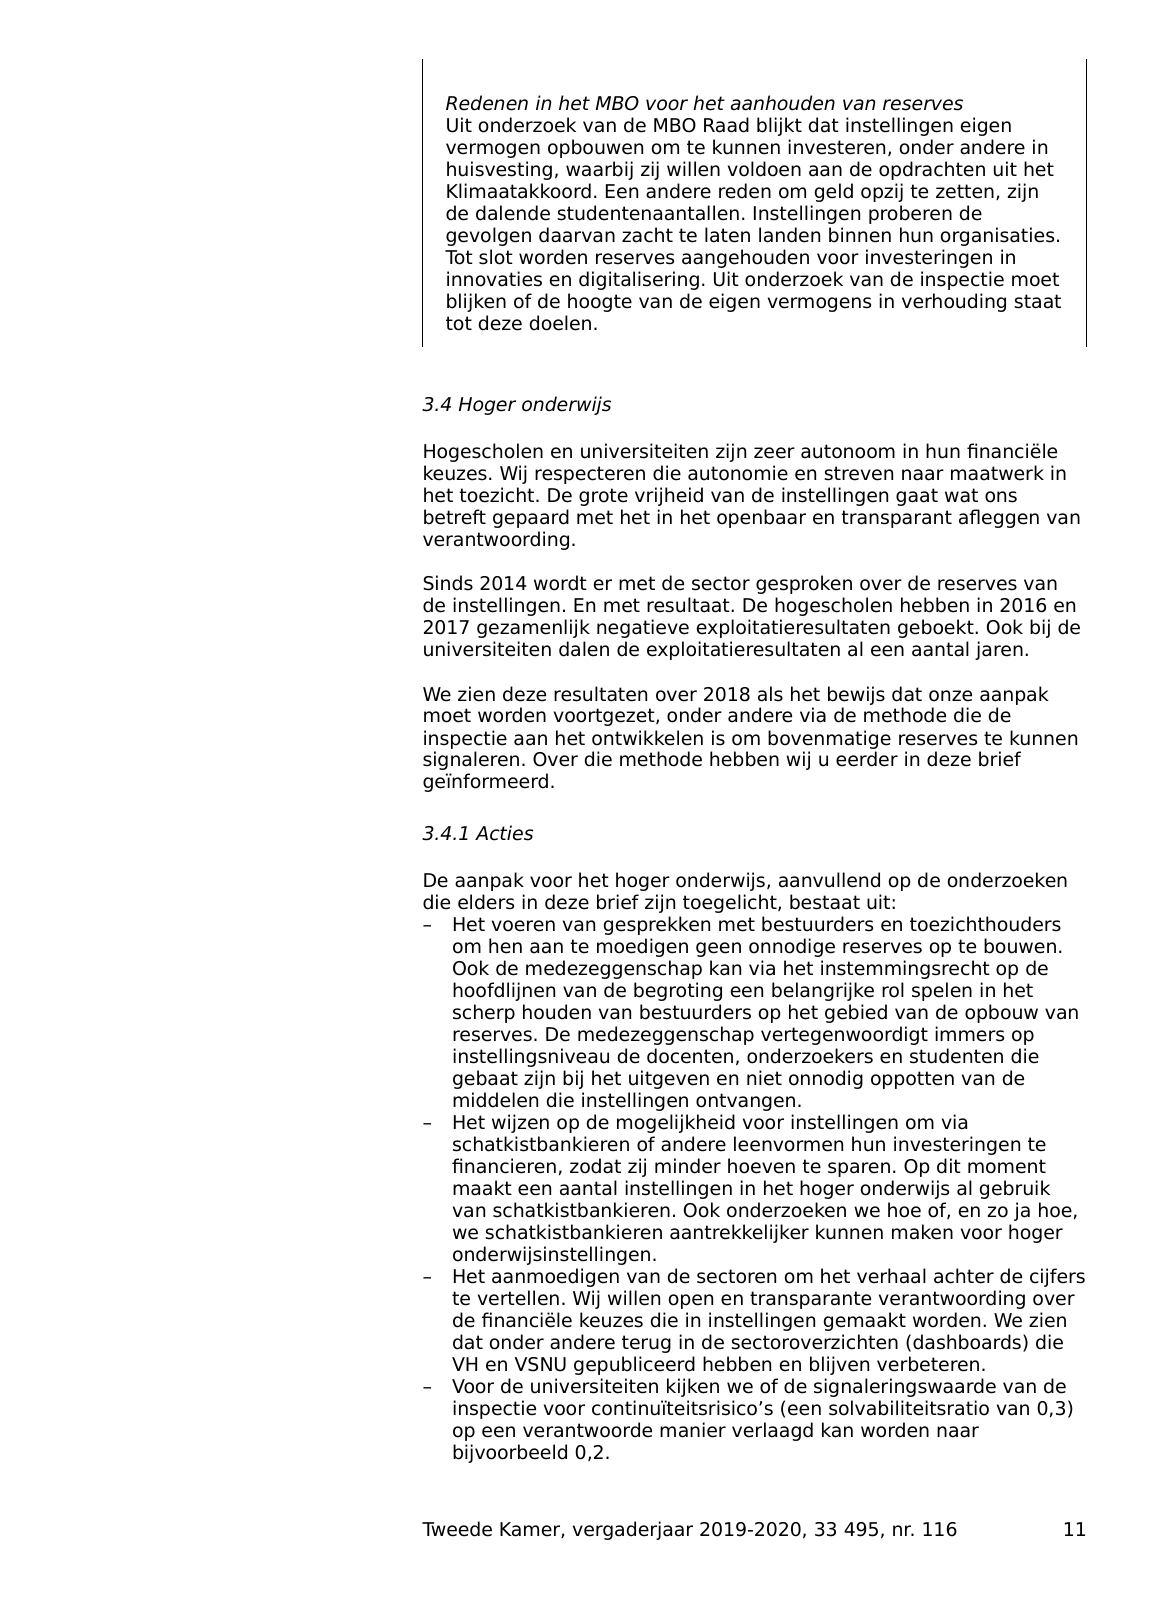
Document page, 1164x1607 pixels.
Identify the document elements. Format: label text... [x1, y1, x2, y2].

text Sinds 2014 wordt er met de sector gesproken over de reserves van de instellingen. En met resultaat. De hogescholen hebben in 2016 en 2017 gezamenlijk negatieve exploitatieresultaten geboekt. Ook bij de universiteiten dalen de exploitatieresultaten al een aantal jaren. [422, 573, 1087, 661]
text De aanpak voor het hoger onderwijs, aanvullend op de onderzoeken die elders in deze brief zijn toegelicht, bestaat uit: [422, 870, 1087, 914]
text – Het voeren van gesprekken met bestuurders en toezichthouders om hen aan te moedigen geen onnodige reserves op te bouwen. Ook de medezeggenschap kan via het instemmingsrecht op de hoofdlijnen van de begroting een belangrijke rol spelen in het scherp houden van bestuurders op het gebied van de opbouw van reserves. De medezeggenschap vertegenwoordigt immers op instellingsniveau de docenten, onderzoekers en studenten die gebaat zijn bij het uitgeven en niet onnodig oppotten van de middelen die instellingen ontvangen. [422, 914, 1087, 1112]
subtitle 3.4.1 Acties [422, 823, 1087, 845]
text Hogescholen en universiteiten zijn zeer autonoom in hun financiële keuzes. Wij respecteren die autonomie en streven naar maatwerk in het toezicht. De grote vrijheid van de instellingen gaat wat ons betreft gepaard met het in het openbaar en transparant afleggen van verantwoording. [422, 441, 1087, 551]
table_header Redenen in het MBO voor het aanhouden van reserves Uit onderzoek van de MBO Raad blijkt dat instellingen eigen vermogen opbouwen om te kunnen investeren, onder andere in huisvesting, waarbij zij willen voldoen aan de opdrachten uit het Klimaatakkoord. Een andere reden om geld opzij te zetten, zijn de dalende studentenaantallen. Instellingen proberen de gevolgen daarvan zacht te laten landen binnen hun organisaties. Tot slot worden reserves aangehouden voor investeringen in innovaties en digitalisering. Uit onderzoek van de inspectie moet blijken of de hoogte van de eigen vermogens in verhouding staat tot deze doelen. [423, 59, 1086, 347]
text – Voor de universiteiten kijken we of de signaleringswaarde van de inspectie voor continuïteitsrisico’s (een solvabiliteitsratio van 0,3) op een verantwoorde manier verlaagd kan worden naar bijvoorbeeld 0,2. [422, 1376, 1087, 1464]
text – Het aanmoedigen van de sectoren om het verhaal achter de cijfers te vertellen. Wij willen open en transparante verantwoording over de financiële keuzes die in instellingen gemaakt worden. We zien dat onder andere terug in de sectoroverzichten (dashboards) die VH en VSNU gepubliceerd hebben en blijven verbeteren. [422, 1266, 1087, 1376]
subtitle 3.4 Hoger onderwijs [422, 394, 1087, 416]
text – Het wijzen op de mogelijkheid voor instellingen om via schatkistbankieren of andere leenvormen hun investeringen te financieren, zodat zij minder hoeven te sparen. Op dit moment maakt een aantal instellingen in het hoger onderwijs al gebruik van schatkistbankieren. Ook onderzoeken we hoe of, en zo ja hoe, we schatkistbankieren aantrekkelijker kunnen maken voor hoger onderwijsinstellingen. [422, 1112, 1087, 1266]
text We zien deze resultaten over 2018 als het bewijs dat onze aanpak moet worden voortgezet, onder andere via de methode die de inspectie aan het ontwikkelen is om bovenmatige reserves te kunnen signaleren. Over die methode hebben wij u eerder in deze brief geïnformeerd. [422, 683, 1087, 793]
